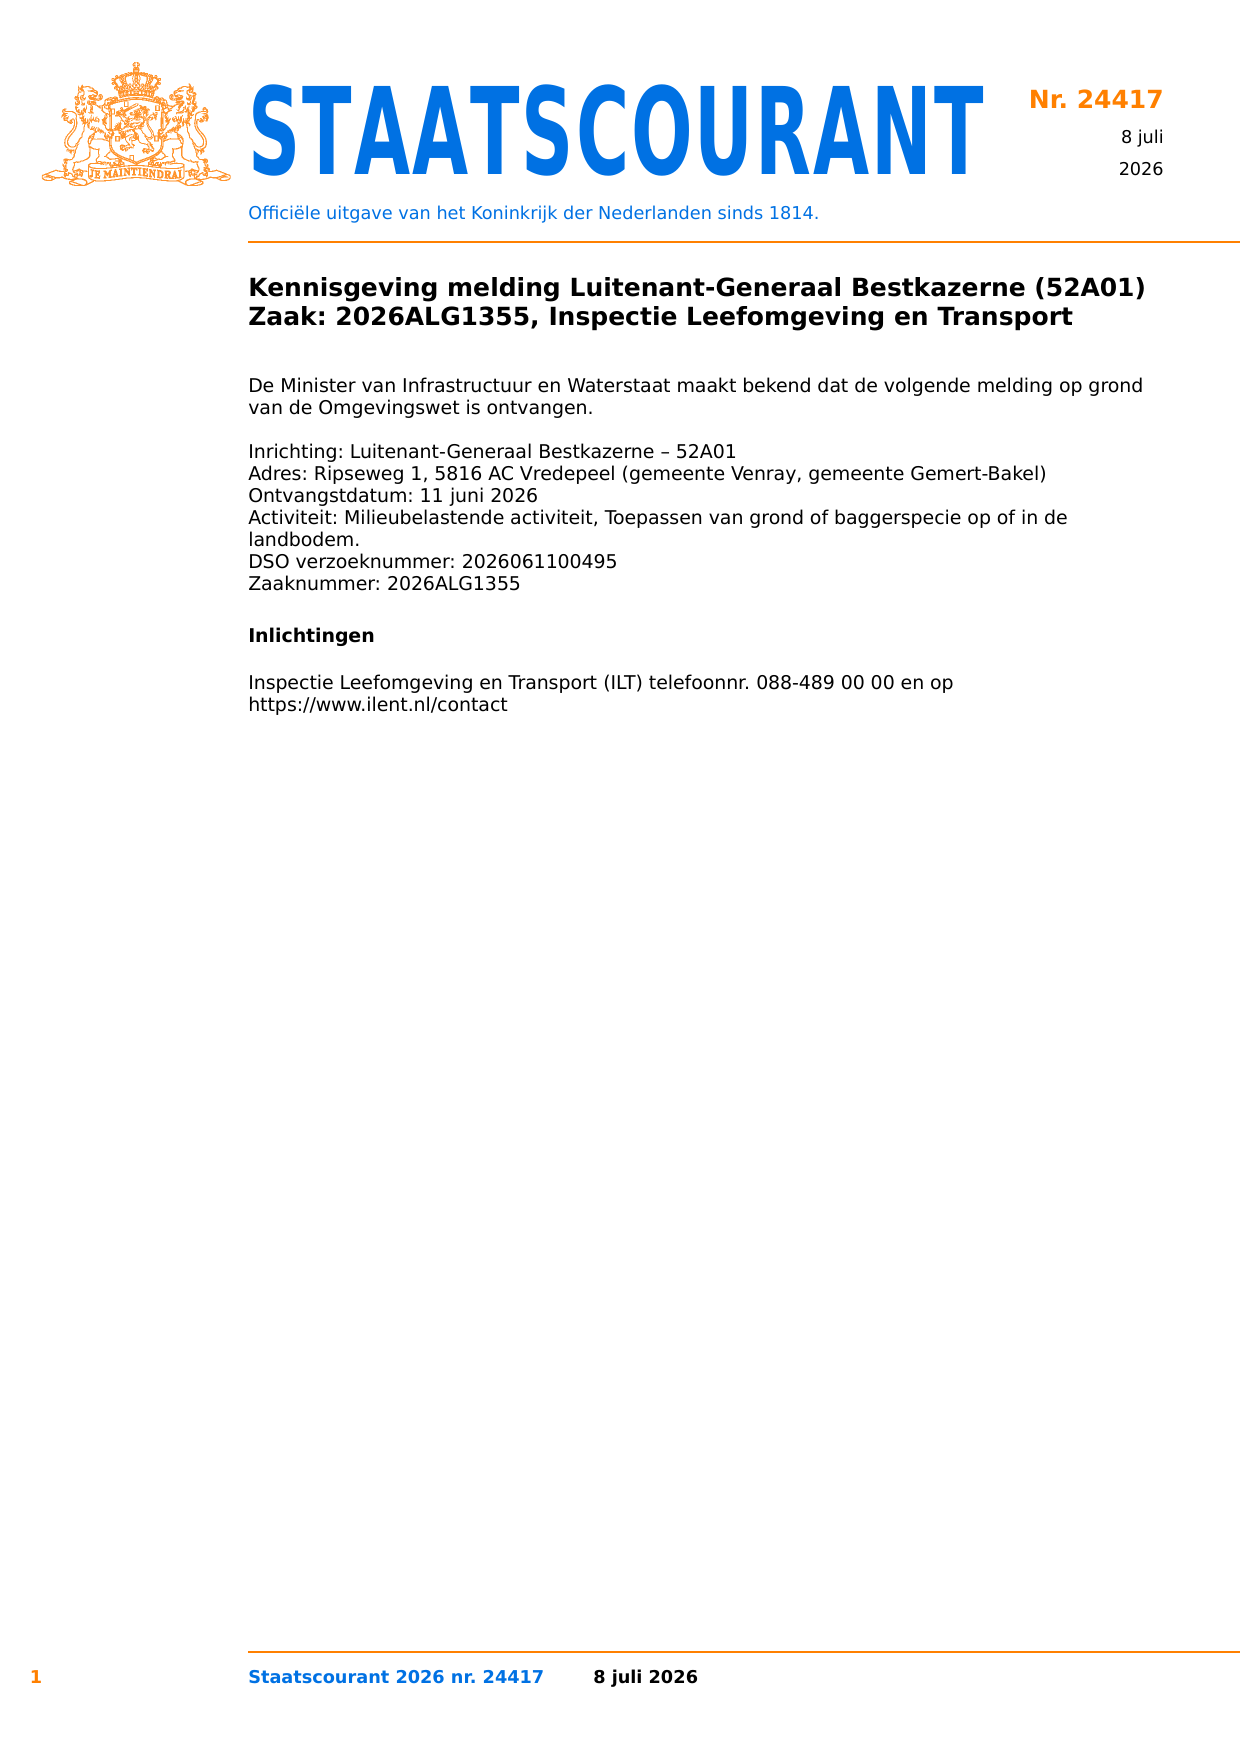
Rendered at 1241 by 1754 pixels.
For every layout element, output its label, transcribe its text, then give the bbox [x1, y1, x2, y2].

text Activiteit: Milieubelastende activiteit, Toepassen van grond of baggerspecie op of in de landbodem. [248, 507, 1163, 551]
text Ontvangstdatum: 11 juni 2026 [248, 485, 1163, 507]
text Inspectie Leefomgeving en Transport (ILT) telefoonnr. 088-489 00 00 en op https://www.ilent.nl/contact [248, 672, 1163, 716]
table_cell Officiële uitgave van het Koninkrijk der Nederlanden sinds 1814. [248, 203, 1240, 241]
text DSO verzoeknummer: 2026061100495 [248, 551, 1163, 573]
text Adres: Ripseweg 1, 5816 AC Vredepeel (gemeente Venray, gemeente Gemert-Bakel) [248, 463, 1163, 485]
table_header STAATSCOURANT [248, 62, 998, 203]
table_header [25, 62, 248, 241]
subtitle Inlichtingen [248, 625, 1163, 647]
text Inrichting: Luitenant-Generaal Bestkazerne – 52A01 [248, 441, 1163, 463]
text Zaaknummer: 2026ALG1355 [248, 573, 1163, 595]
table_cell 8 juli [998, 121, 1240, 153]
picture [41, 62, 231, 186]
text De Minister van Infrastructuur en Waterstaat maakt bekend dat de volgende melding op grond van de Omgevingswet is ontvangen. [248, 375, 1163, 419]
subtitle Kennisgeving melding Luitenant-Generaal Bestkazerne (52A01) Zaak: 2026ALG1355, Inspectie Leefomgeving en Transport [248, 273, 1163, 331]
table_cell 2026 [998, 153, 1240, 203]
table_header Nr. 24417 [998, 62, 1240, 121]
